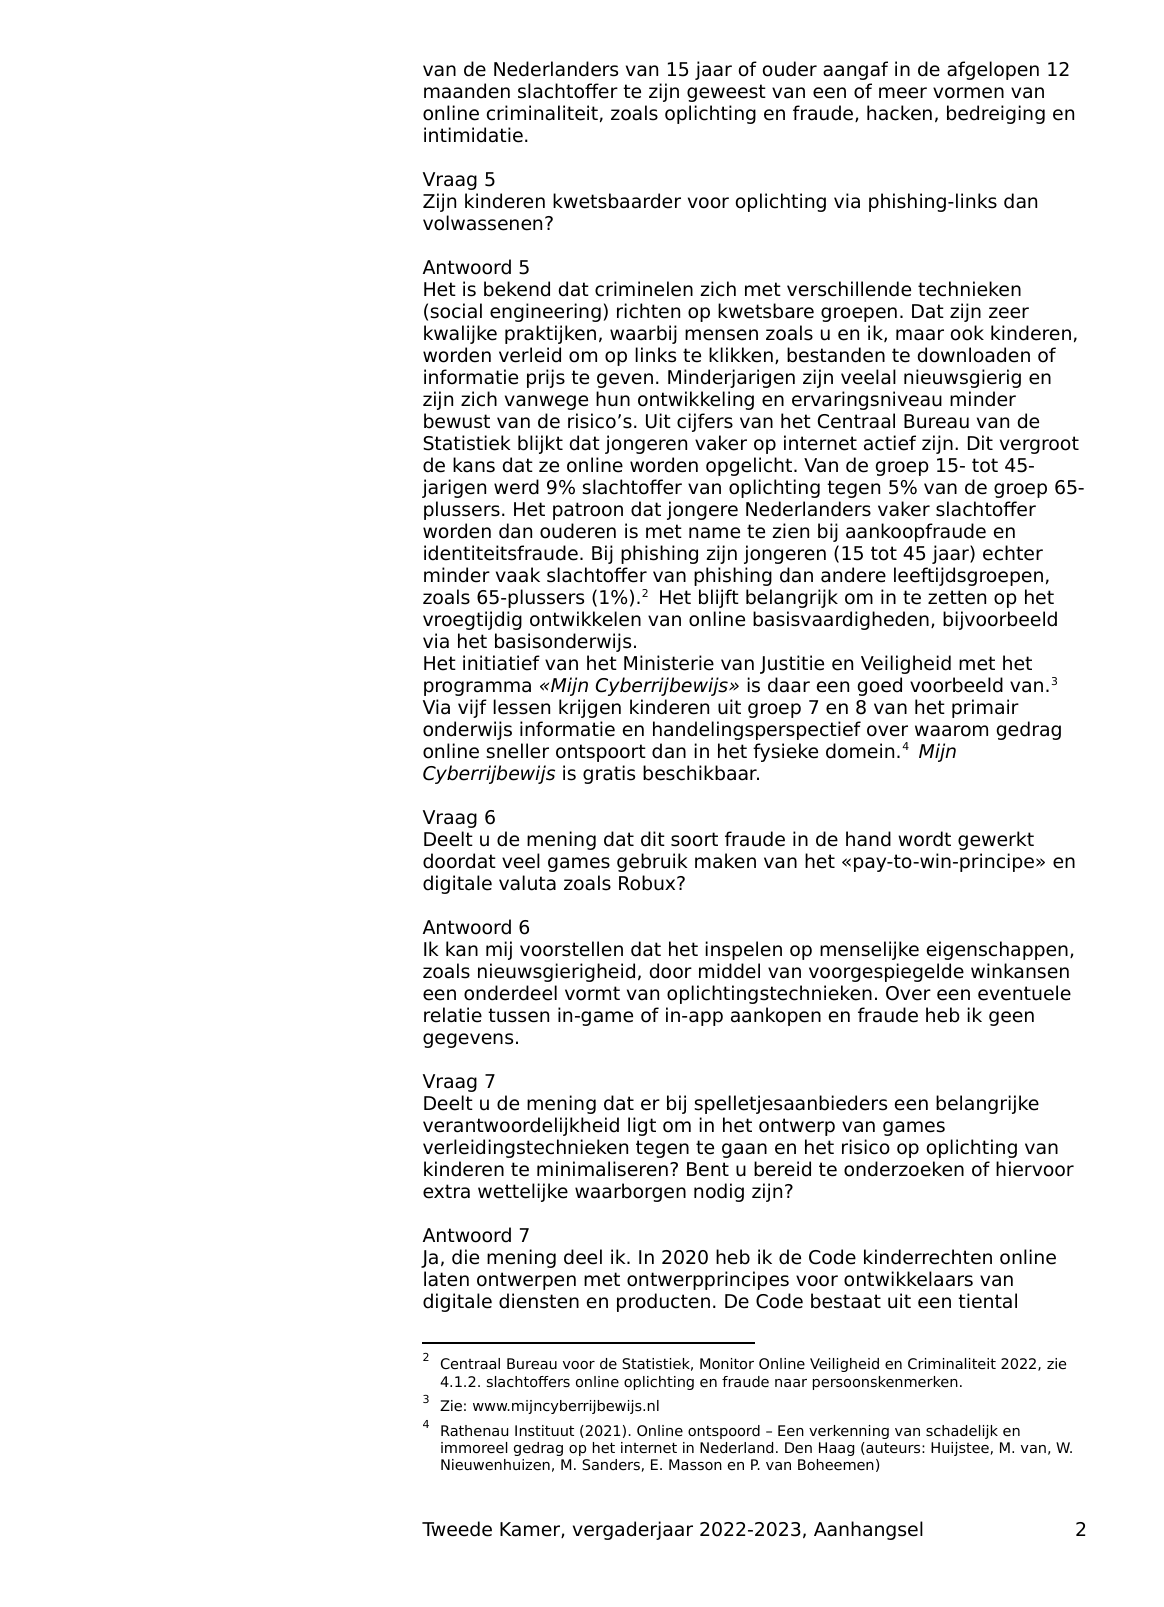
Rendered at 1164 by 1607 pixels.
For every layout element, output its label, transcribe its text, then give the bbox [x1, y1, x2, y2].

text Vraag 7 [422, 1071, 1087, 1093]
text Antwoord 7 [422, 1225, 1087, 1247]
text Het is bekend dat criminelen zich met verschillende technieken (social engineering) richten op kwetsbare groepen. Dat zijn zeer kwalijke praktijken, waarbij mensen zoals u en ik, maar ook kinderen, worden verleid om op links te klikken, bestanden te downloaden of informatie prijs te geven. Minderjarigen zijn veelal nieuwsgierig en zijn zich vanwege hun ontwikkeling en ervaringsniveau minder bewust van de risico’s. Uit cijfers van het Centraal Bureau van de Statistiek blijkt dat jongeren vaker op internet actief zijn. Dit vergroot de kans dat ze online worden opgelicht. Van de groep 15- tot 45-jarigen werd 9% slachtoffer van oplichting tegen 5% van de groep 65-plussers. Het patroon dat jongere Nederlanders vaker slachtoffer worden dan ouderen is met name te zien bij aankoopfraude en identiteitsfraude. Bij phishing zijn jongeren (15 tot 45 jaar) echter minder vaak slachtoffer van phishing dan andere leeftijdsgroepen, zoals 65-plussers (1%). Het blijft belangrijk om in te zetten op het vroegtijdig ontwikkelen van online basisvaardigheden, bijvoorbeeld via het basisonderwijs. [422, 279, 1087, 653]
text Ja, die mening deel ik. In 2020 heb ik de Code kinderrechten online laten ontwerpen met ontwerpprincipes voor ontwikkelaars van digitale diensten en producten. De Code bestaat uit een tiental [422, 1247, 1087, 1313]
text Antwoord 6 [422, 917, 1087, 939]
text Ik kan mij voorstellen dat het inspelen op menselijke eigenschappen, zoals nieuwsgierigheid, door middel van voorgespiegelde winkansen een onderdeel vormt van oplichtingstechnieken. Over een eventuele relatie tussen in-game of in-app aankopen en fraude heb ik geen gegevens. [422, 939, 1087, 1049]
text Deelt u de mening dat dit soort fraude in de hand wordt gewerkt doordat veel games gebruik maken van het «pay-to-win-principe» en digitale valuta zoals Robux? [422, 829, 1087, 895]
text van de Nederlanders van 15 jaar of ouder aangaf in de afgelopen 12 maanden slachtoffer te zijn geweest van een of meer vormen van online criminaliteit, zoals oplichting en fraude, hacken, bedreiging en intimidatie. [422, 59, 1087, 147]
text Centraal Bureau voor de Statistiek, Monitor Online Veiligheid en Criminaliteit 2022, zie 4.1.2. slachtoffers online oplichting en fraude naar persoonskenmerken. [422, 1352, 1087, 1391]
text Deelt u de mening dat er bij spelletjesaanbieders een belangrijke verantwoordelijkheid ligt om in het ontwerp van games verleidingstechnieken tegen te gaan en het risico op oplichting van kinderen te minimaliseren? Bent u bereid te onderzoeken of hiervoor extra wettelijke waarborgen nodig zijn? [422, 1093, 1087, 1203]
text Rathenau Instituut (2021). Online ontspoord – Een verkenning van schadelijk en immoreel gedrag op het internet in Nederland. Den Haag (auteurs: Huijstee, M. van, W. Nieuwenhuizen, M. Sanders, E. Masson en P. van Boheemen) [422, 1418, 1087, 1474]
text Zie: www.mijncyberrijbewijs.nl [422, 1393, 1087, 1416]
text Vraag 5 [422, 169, 1087, 191]
text Vraag 6 [422, 807, 1087, 829]
text Antwoord 5 [422, 257, 1087, 279]
text Het initiatief van het Ministerie van Justitie en Veiligheid met het programma «Mijn Cyberrijbewijs» is daar een goed voorbeeld van. Via vijf lessen krijgen kinderen uit groep 7 en 8 van het primair onderwijs informatie en handelingsperspectief over waarom gedrag online sneller ontspoort dan in het fysieke domein. Mijn Cyberrijbewijs is gratis beschikbaar. [422, 653, 1087, 785]
text Zijn kinderen kwetsbaarder voor oplichting via phishing-links dan volwassenen? [422, 191, 1087, 235]
